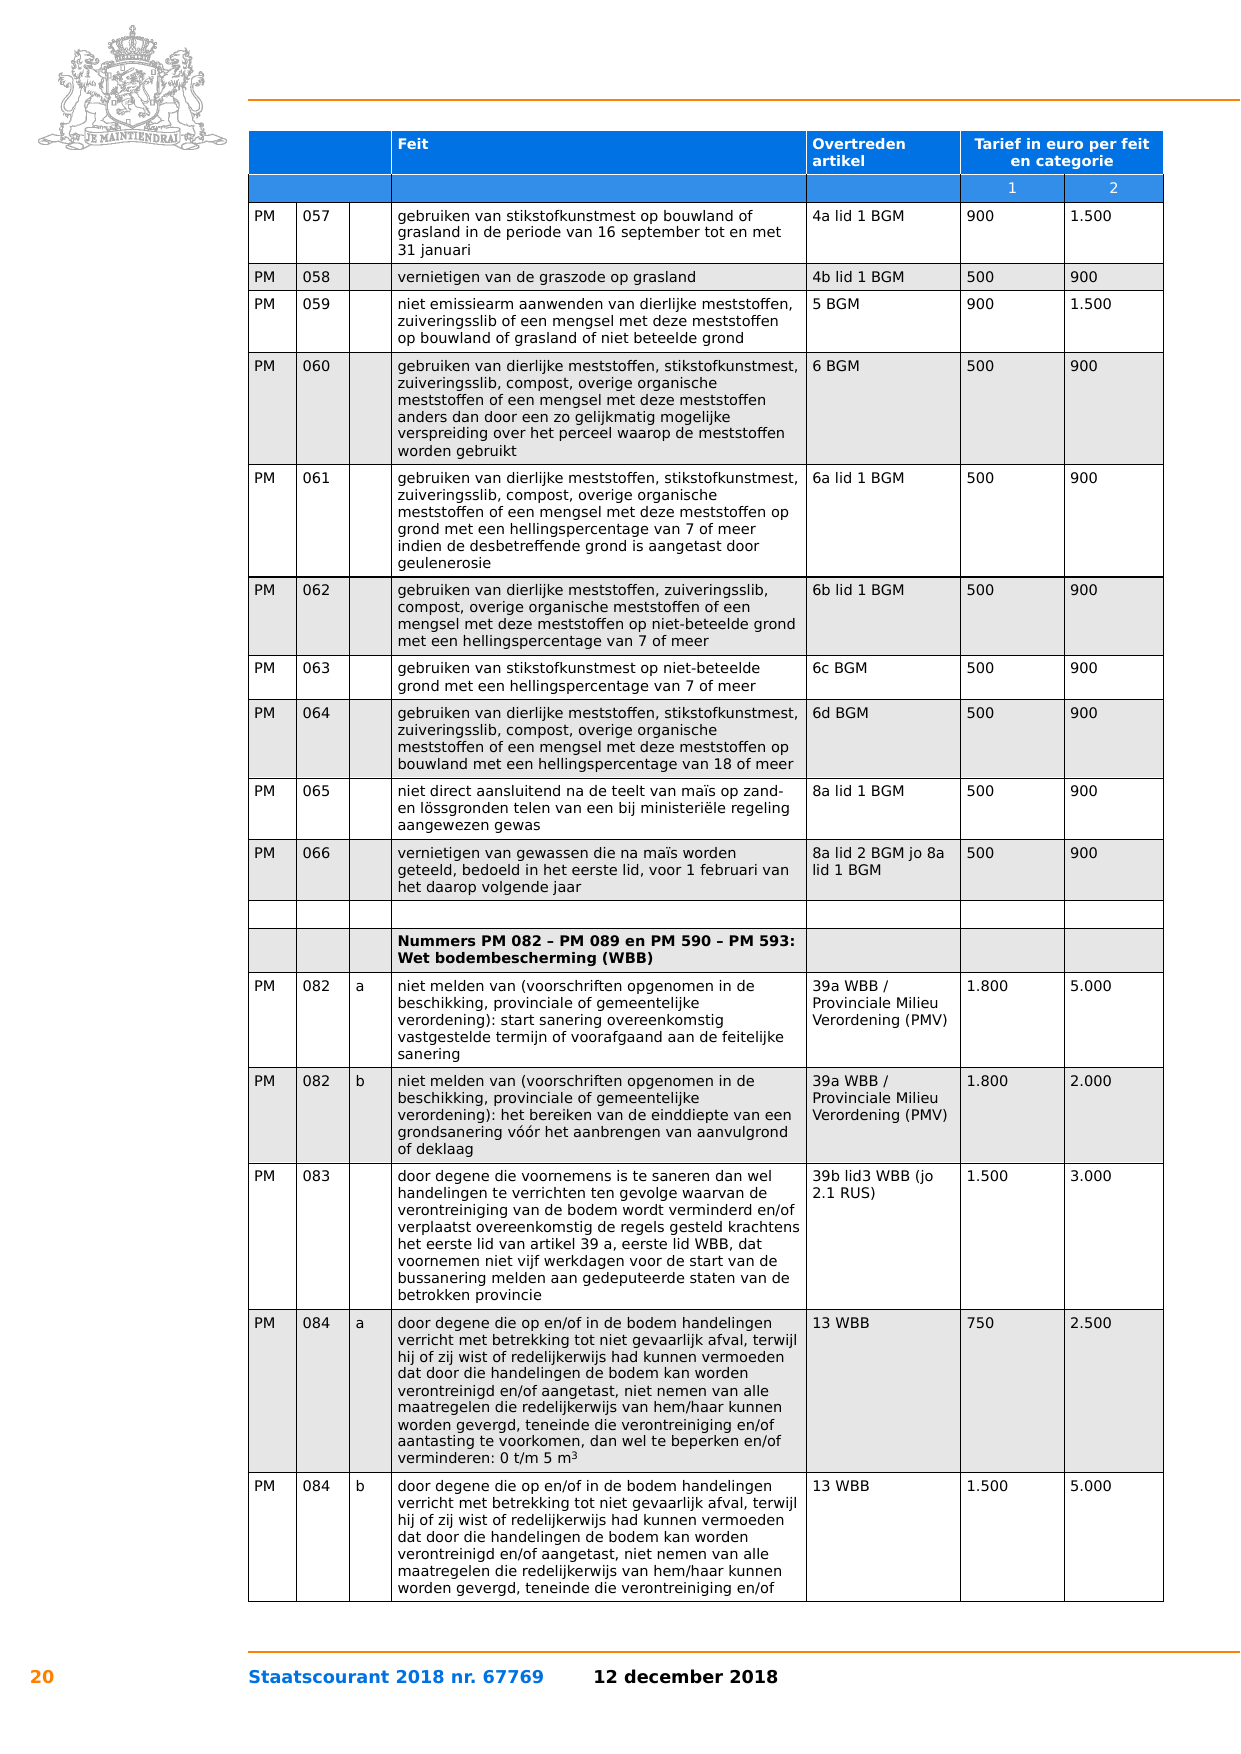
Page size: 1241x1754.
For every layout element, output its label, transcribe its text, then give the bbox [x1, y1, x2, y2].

table_cell PM [249, 973, 296, 1067]
table_cell [350, 779, 391, 839]
table_cell 5.000 [1065, 973, 1163, 1067]
table_cell 900 [1065, 779, 1163, 839]
table_header Feit [392, 131, 806, 174]
table_cell 1.500 [1065, 203, 1163, 263]
table_cell 900 [1065, 840, 1163, 900]
table_cell PM [249, 1473, 296, 1601]
table_cell 500 [961, 840, 1064, 900]
table_cell [807, 929, 960, 972]
table_cell PM [249, 353, 296, 464]
table_cell 1.500 [1065, 291, 1163, 352]
table_cell PM [249, 700, 296, 777]
table_cell [807, 175, 960, 202]
table_cell door degene die op en/of in de bodem handelingen verricht met betrekking tot niet gevaarlijk afval, terwijl hij of zij wist of redelijkerwijs had kunnen vermoeden dat door die handelingen de bodem kan worden verontreinigd en/of aangetast, niet nemen van alle maatregelen die redelijkerwijs van hem/haar kunnen worden gevergd, teneinde die verontreiniging en/of [392, 1473, 806, 1601]
table_cell 083 [297, 1164, 349, 1309]
table_cell 4b lid 1 BGM [807, 264, 960, 290]
table_cell 084 [297, 1310, 349, 1472]
table_cell 066 [297, 840, 349, 900]
table_cell 900 [961, 291, 1064, 352]
table_cell 13 WBB [807, 1473, 960, 1601]
table_cell PM [249, 656, 296, 699]
table_cell 5.000 [1065, 1473, 1163, 1601]
table_cell [249, 929, 296, 972]
table_cell vernietigen van de graszode op grasland [392, 264, 806, 290]
table_cell [350, 353, 391, 464]
table_cell [350, 465, 391, 576]
table_cell [350, 578, 391, 655]
table_cell a [350, 1310, 391, 1472]
table_cell 39a WBB / Provinciale Milieu Verordening (PMV) [807, 973, 960, 1067]
table_cell 5 BGM [807, 291, 960, 352]
table_cell [350, 203, 391, 263]
table_cell PM [249, 1164, 296, 1309]
table_cell 900 [1065, 264, 1163, 290]
table_cell niet melden van (voorschriften opgenomen in de beschikking, provinciale of gemeentelijke verordening): start sanering overeenkomstig vastgestelde termijn of voorafgaand aan de feitelijke sanering [392, 973, 806, 1067]
table_cell gebruiken van dierlijke meststoffen, stikstofkunstmest, zuiveringsslib, compost, overige organische meststoffen of een mengsel met deze meststoffen op grond met een hellingspercentage van 7 of meer indien de desbetreffende grond is aangetast door geulenerosie [392, 465, 806, 576]
table_cell 2.500 [1065, 1310, 1163, 1472]
table_cell [350, 700, 391, 777]
table_cell 6 BGM [807, 353, 960, 464]
table_cell PM [249, 779, 296, 839]
table_cell [350, 291, 391, 352]
table_cell [961, 901, 1064, 927]
table_cell 084 [297, 1473, 349, 1601]
table_cell [249, 901, 296, 927]
table_cell 8a lid 1 BGM [807, 779, 960, 839]
table_cell 500 [961, 353, 1064, 464]
table_cell a [350, 973, 391, 1067]
table_cell [392, 175, 806, 202]
table_cell b [350, 1068, 391, 1162]
table_cell 3.000 [1065, 1164, 1163, 1309]
table_cell 1.500 [961, 1164, 1064, 1309]
table_cell 4a lid 1 BGM [807, 203, 960, 263]
table_cell gebruiken van dierlijke meststoffen, stikstofkunstmest, zuiveringsslib, compost, overige organische meststoffen of een mengsel met deze meststoffen op bouwland met een hellingspercentage van 18 of meer [392, 700, 806, 777]
table_cell vernietigen van gewassen die na maïs worden geteeld, bedoeld in het eerste lid, voor 1 februari van het daarop volgende jaar [392, 840, 806, 900]
table_cell b [350, 1473, 391, 1601]
table_cell 064 [297, 700, 349, 777]
table_cell 900 [1065, 578, 1163, 655]
table_cell 39a WBB / Provinciale Milieu Verordening (PMV) [807, 1068, 960, 1162]
table_cell [392, 901, 806, 927]
table_cell gebruiken van stikstofkunstmest op niet-beteelde grond met een hellingspercentage van 7 of meer [392, 656, 806, 699]
table_cell PM [249, 1068, 296, 1162]
table_cell 065 [297, 779, 349, 839]
table_cell PM [249, 203, 296, 263]
table_cell 1 [961, 175, 1064, 202]
table_cell 1.500 [961, 1473, 1064, 1601]
table_cell 500 [961, 264, 1064, 290]
table_cell 13 WBB [807, 1310, 960, 1472]
table_cell gebruiken van dierlijke meststoffen, stikstofkunstmest, zuiveringsslib, compost, overige organische meststoffen of een mengsel met deze meststoffen anders dan door een zo gelijkmatig mogelijke verspreiding over het perceel waarop de meststoffen worden gebruikt [392, 353, 806, 464]
table_cell 062 [297, 578, 349, 655]
table_cell 900 [1065, 465, 1163, 576]
table_cell 082 [297, 1068, 349, 1162]
table_cell PM [249, 264, 296, 290]
table_cell PM [249, 465, 296, 576]
table_cell [297, 929, 349, 972]
table_cell 058 [297, 264, 349, 290]
table_cell PM [249, 578, 296, 655]
table_cell 082 [297, 973, 349, 1067]
table_cell gebruiken van dierlijke meststoffen, zuiveringsslib, compost, overige organische meststoffen of een mengsel met deze meststoffen op niet-beteelde grond met een hellingspercentage van 7 of meer [392, 578, 806, 655]
table_cell Nummers PM 082 – PM 089 en PM 590 – PM 593: Wet bodembescherming (WBB) [392, 929, 806, 972]
table_cell [350, 1164, 391, 1309]
table_cell niet melden van (voorschriften opgenomen in de beschikking, provinciale of gemeentelijke verordening): het bereiken van de einddiepte van een grondsanering vóór het aanbrengen van aanvulgrond of deklaag [392, 1068, 806, 1162]
table_cell 6a lid 1 BGM [807, 465, 960, 576]
table_cell [961, 929, 1064, 972]
table_cell [249, 175, 391, 202]
table_cell 6b lid 1 BGM [807, 578, 960, 655]
table_cell 39b lid3 WBB (jo 2.1 RUS) [807, 1164, 960, 1309]
picture [38, 25, 227, 150]
table_cell 500 [961, 700, 1064, 777]
table_cell 6c BGM [807, 656, 960, 699]
table_cell [807, 901, 960, 927]
table_cell [350, 656, 391, 699]
table_cell 063 [297, 656, 349, 699]
table_cell 1.800 [961, 1068, 1064, 1162]
table_cell 900 [1065, 353, 1163, 464]
table_cell 8a lid 2 BGM jo 8a lid 1 BGM [807, 840, 960, 900]
table_cell 500 [961, 656, 1064, 699]
table_header Overtreden artikel [807, 131, 960, 174]
table_cell 500 [961, 779, 1064, 839]
table_cell 2 [1065, 175, 1163, 202]
table_cell PM [249, 291, 296, 352]
table_cell 900 [1065, 700, 1163, 777]
table_cell 2.000 [1065, 1068, 1163, 1162]
table_header [249, 131, 391, 174]
table_cell [350, 901, 391, 927]
table_cell PM [249, 840, 296, 900]
table_cell niet direct aansluitend na de teelt van maïs op zand- en lössgronden telen van een bij ministeriële regeling aangewezen gewas [392, 779, 806, 839]
table_cell [350, 840, 391, 900]
table_cell [1065, 901, 1163, 927]
table_cell [297, 901, 349, 927]
table_cell 750 [961, 1310, 1064, 1472]
table_cell 500 [961, 465, 1064, 576]
table_cell 900 [961, 203, 1064, 263]
table_cell PM [249, 1310, 296, 1472]
table_cell niet emissiearm aanwenden van dierlijke meststoffen, zuiveringsslib of een mengsel met deze meststoffen op bouwland of grasland of niet beteelde grond [392, 291, 806, 352]
table_cell 900 [1065, 656, 1163, 699]
table_cell 059 [297, 291, 349, 352]
table_cell 500 [961, 578, 1064, 655]
table_header Tarief in euro per feit en categorie [961, 131, 1163, 174]
table_cell door degene die voornemens is te saneren dan wel handelingen te verrichten ten gevolge waarvan de verontreiniging van de bodem wordt verminderd en/of verplaatst overeenkomstig de regels gesteld krachtens het eerste lid van artikel 39 a, eerste lid WBB, dat voornemen niet vijf werkdagen voor de start van de bussanering melden aan gedeputeerde staten van de betrokken provincie [392, 1164, 806, 1309]
table_cell 1.800 [961, 973, 1064, 1067]
table_cell 060 [297, 353, 349, 464]
table_cell [350, 264, 391, 290]
table_cell 057 [297, 203, 349, 263]
table_cell 061 [297, 465, 349, 576]
table_cell [1065, 929, 1163, 972]
table_cell [350, 929, 391, 972]
table_cell 6d BGM [807, 700, 960, 777]
table_cell door degene die op en/of in de bodem handelingen verricht met betrekking tot niet gevaarlijk afval, terwijl hij of zij wist of redelijkerwijs had kunnen vermoeden dat door die handelingen de bodem kan worden verontreinigd en/of aangetast, niet nemen van alle maatregelen die redelijkerwijs van hem/haar kunnen worden gevergd, teneinde die verontreiniging en/of aantasting te voorkomen, dan wel te beperken en/of verminderen: 0 t/m 5 m3 [392, 1310, 806, 1472]
table_cell gebruiken van stikstofkunstmest op bouwland of grasland in de periode van 16 september tot en met 31 januari [392, 203, 806, 263]
